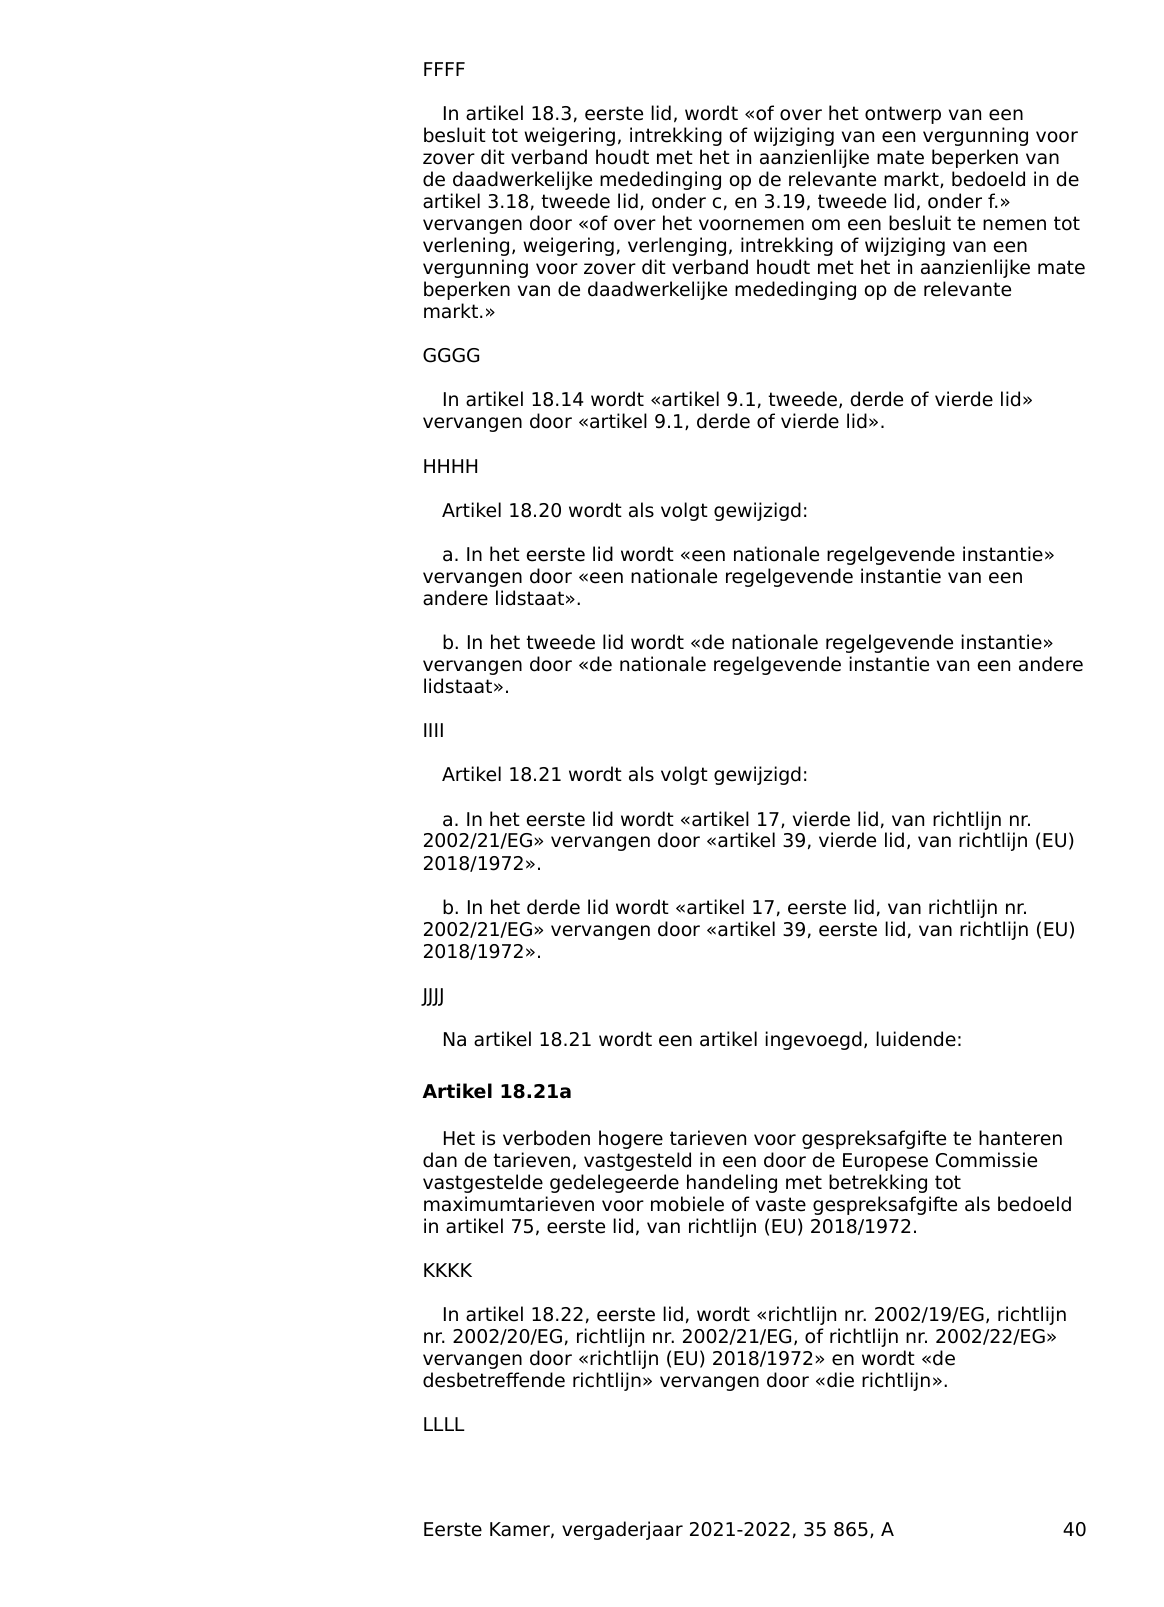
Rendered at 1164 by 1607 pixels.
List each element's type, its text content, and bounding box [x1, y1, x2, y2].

subtitle Artikel 18.21a [422, 1081, 1087, 1103]
text a. In het eerste lid wordt «een nationale regelgevende instantie» vervangen door «een nationale regelgevende instantie van een andere lidstaat». [422, 544, 1087, 610]
text IIII [422, 720, 1087, 742]
text In artikel 18.22, eerste lid, wordt «richtlijn nr. 2002/19/EG, richtlijn nr. 2002/20/EG, richtlijn nr. 2002/21/EG, of richtlijn nr. 2002/22/EG» vervangen door «richtlijn (EU) 2018/1972» en wordt «de desbetreffende richtlijn» vervangen door «die richtlijn». [422, 1304, 1087, 1392]
text Na artikel 18.21 wordt een artikel ingevoegd, luidende: [422, 1029, 1087, 1051]
text Het is verboden hogere tarieven voor gespreksafgifte te hanteren dan de tarieven, vastgesteld in een door de Europese Commissie vastgestelde gedelegeerde handeling met betrekking tot maximumtarieven voor mobiele of vaste gespreksafgifte als bedoeld in artikel 75, eerste lid, van richtlijn (EU) 2018/1972. [422, 1128, 1087, 1238]
text a. In het eerste lid wordt «artikel 17, vierde lid, van richtlijn nr. 2002/21/EG» vervangen door «artikel 39, vierde lid, van richtlijn (EU) 2018/1972». [422, 808, 1087, 874]
text Artikel 18.20 wordt als volgt gewijzigd: [422, 500, 1087, 522]
text In artikel 18.14 wordt «artikel 9.1, tweede, derde of vierde lid» vervangen door «artikel 9.1, derde of vierde lid». [422, 389, 1087, 433]
text LLLL [422, 1414, 1087, 1436]
text KKKK [422, 1260, 1087, 1282]
text HHHH [422, 456, 1087, 477]
text b. In het tweede lid wordt «de nationale regelgevende instantie» vervangen door «de nationale regelgevende instantie van een andere lidstaat». [422, 632, 1087, 698]
text In artikel 18.3, eerste lid, wordt «of over het ontwerp van een besluit tot weigering, intrekking of wijziging van een vergunning voor zover dit verband houdt met het in aanzienlijke mate beperken van de daadwerkelijke mededinging op de relevante markt, bedoeld in de artikel 3.18, tweede lid, onder c, en 3.19, tweede lid, onder f.» vervangen door «of over het voornemen om een besluit te nemen tot verlening, weigering, verlenging, intrekking of wijziging van een vergunning voor zover dit verband houdt met het in aanzienlijke mate beperken van de daadwerkelijke mededinging op de relevante markt.» [422, 103, 1087, 323]
text GGGG [422, 345, 1087, 367]
text b. In het derde lid wordt «artikel 17, eerste lid, van richtlijn nr. 2002/21/EG» vervangen door «artikel 39, eerste lid, van richtlijn (EU) 2018/1972». [422, 897, 1087, 962]
text JJJJ [422, 985, 1087, 1007]
text FFFF [422, 59, 1087, 81]
text Artikel 18.21 wordt als volgt gewijzigd: [422, 764, 1087, 786]
